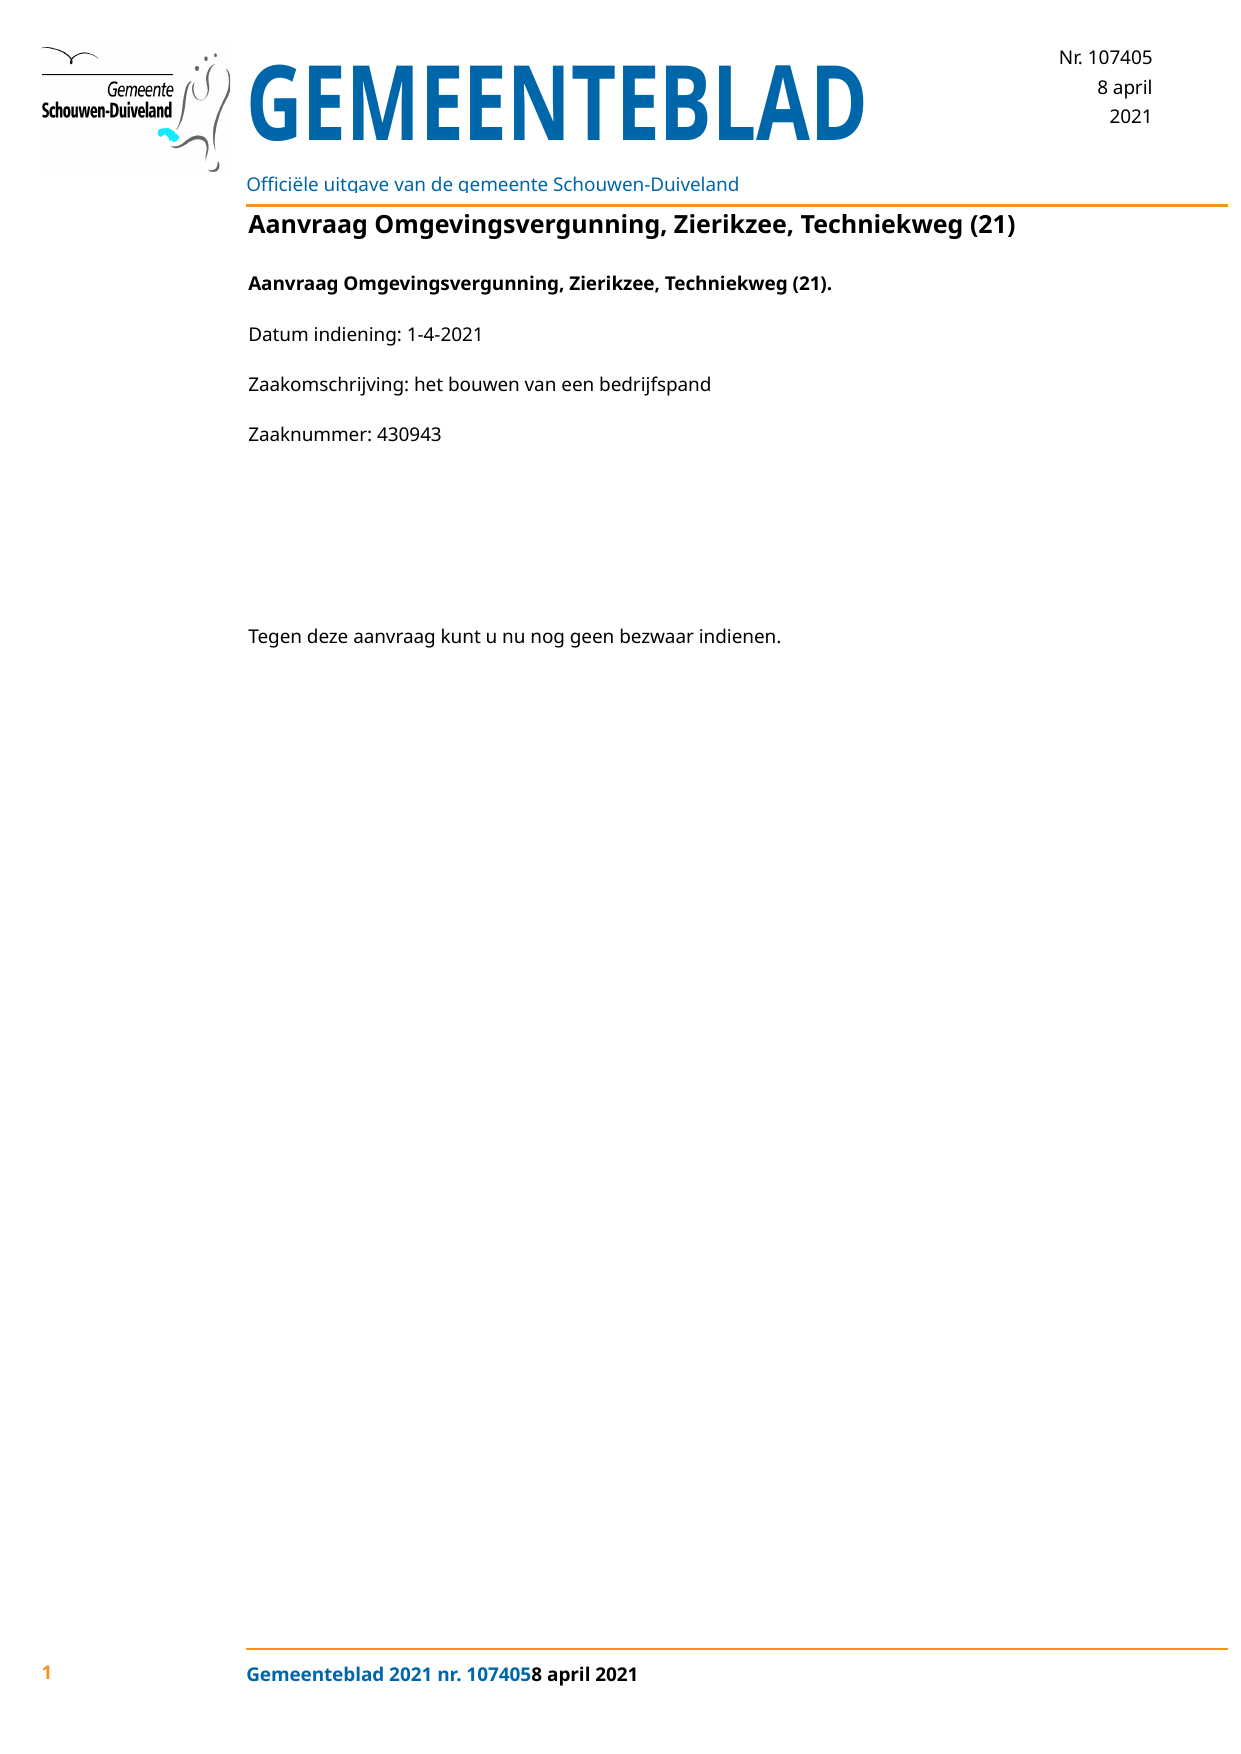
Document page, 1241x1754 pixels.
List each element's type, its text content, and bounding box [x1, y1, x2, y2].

text Aanvraag Omgevingsvergunning, Zierikzee, Techniekweg (21). [248, 270, 1152, 296]
text Tegen deze aanvraag kunt u nu nog geen bezwaar indienen. [248, 623, 1152, 649]
text Zaaknummer: 430943 [248, 422, 1152, 447]
text Zaakomschrijving: het bouwen van een bedrijfspand [248, 371, 1152, 397]
picture [41, 47, 231, 172]
text Datum indiening: 1-4-2021 [248, 321, 1152, 346]
text Aanvraag Omgevingsvergunning, Zierikzee, Techniekweg (21) [248, 207, 1152, 241]
